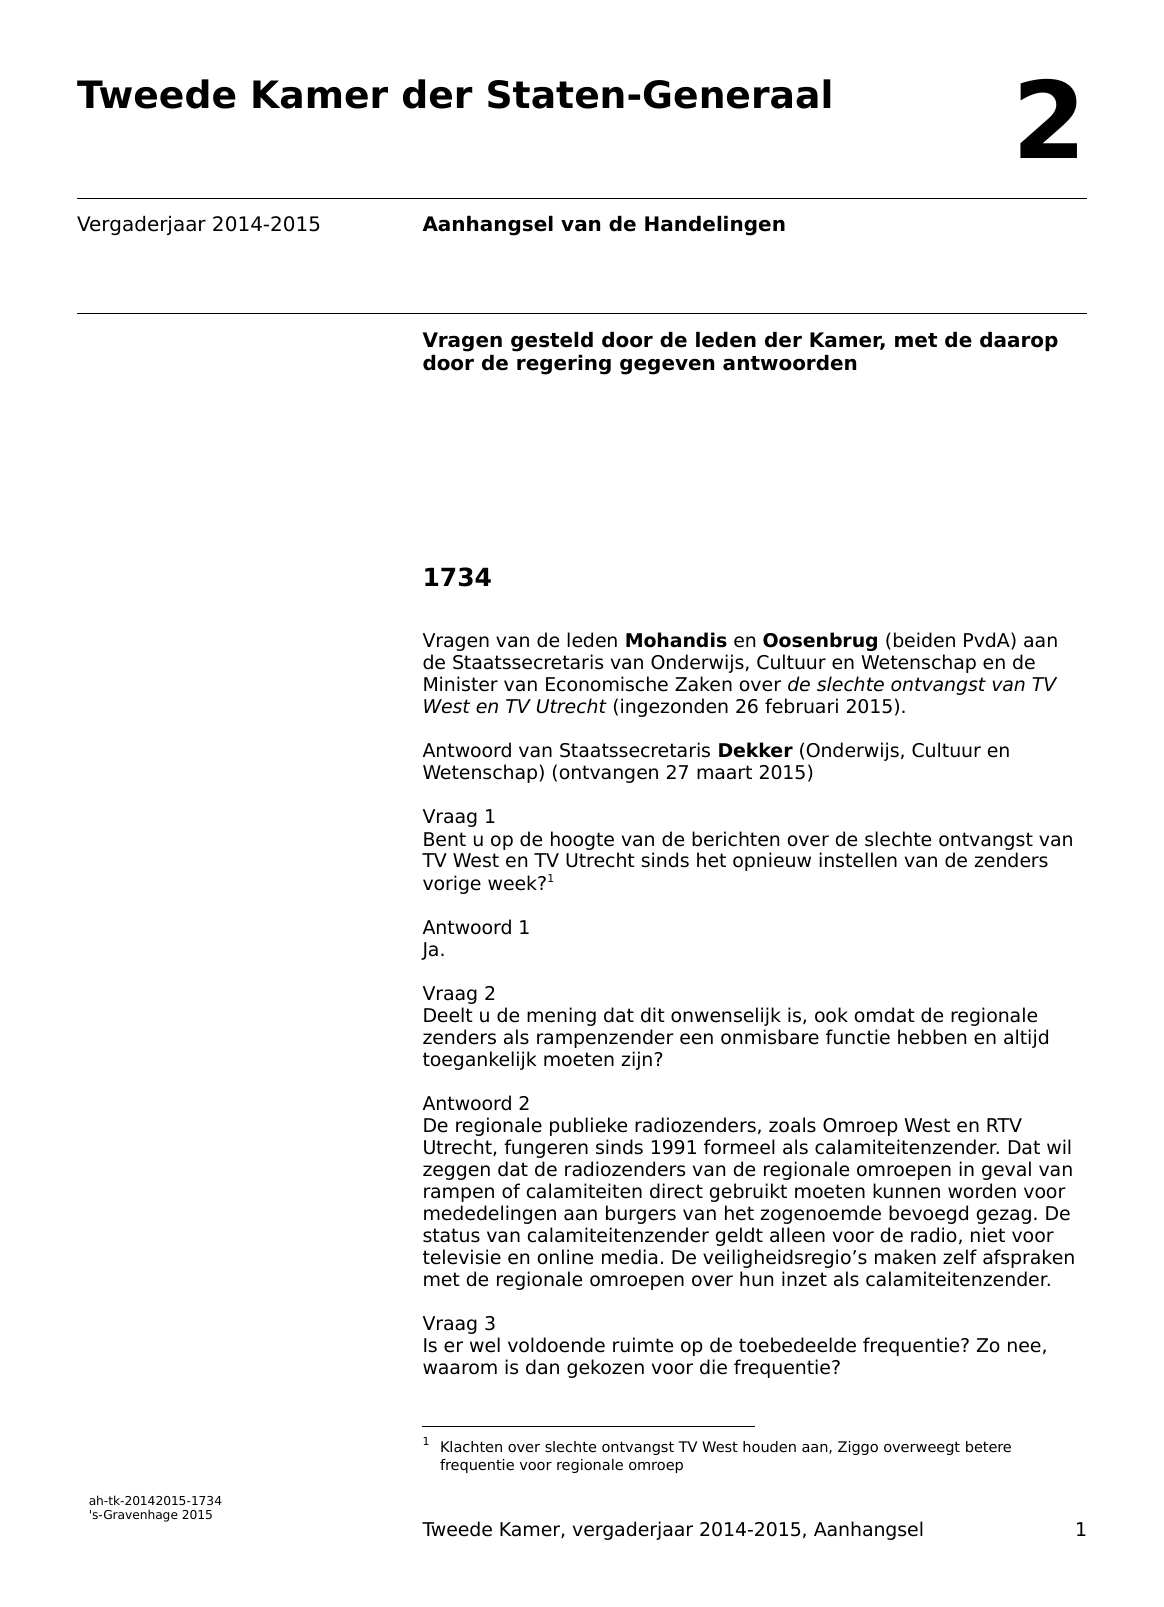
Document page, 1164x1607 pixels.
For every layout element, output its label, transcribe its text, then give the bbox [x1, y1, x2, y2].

text Vraag 3 [422, 1313, 1087, 1335]
text Ja. [422, 938, 1087, 961]
text Is er wel voldoende ruimte op de toebedeelde frequentie? Zo nee, waarom is dan gekozen voor die frequentie? [422, 1335, 1087, 1379]
text Vraag 1 [422, 806, 1087, 828]
text Antwoord van Staatssecretaris Dekker (Onderwijs, Cultuur en Wetenschap) (ontvangen 27 maart 2015) [422, 740, 1087, 784]
text Antwoord 2 [422, 1093, 1087, 1115]
text Klachten over slechte ontvangst TV West houden aan, Ziggo overweegt betere frequentie voor regionale omroep [422, 1435, 1087, 1474]
text Vraag 2 [422, 983, 1087, 1005]
text 's-Gravenhage 2015 [88, 1508, 323, 1522]
table_header Tweede Kamer der Staten-Generaal [77, 59, 886, 198]
table_header 2 [886, 59, 1087, 198]
text Deelt u de mening dat dit onwenselijk is, ook omdat de regionale zenders als rampenzender een onmisbare functie hebben en altijd toegankelijk moeten zijn? [422, 1005, 1087, 1071]
text ah-tk-20142015-1734 [88, 1494, 323, 1508]
text 1734 [422, 563, 1087, 592]
table_cell Vragen gesteld door de leden der Kamer, met de daarop door de regering gegeven antwoorden [422, 314, 1087, 375]
table_cell [77, 314, 422, 375]
text De regionale publieke radiozenders, zoals Omroep West en RTV Utrecht, fungeren sinds 1991 formeel als calamiteitenzender. Dat wil zeggen dat de radiozenders van de regionale omroepen in geval van rampen of calamiteiten direct gebruikt moeten kunnen worden voor mededelingen aan burgers van het zogenoemde bevoegd gezag. De status van calamiteitenzender geldt alleen voor de radio, niet voor televisie en online media. De veiligheidsregio’s maken zelf afspraken met de regionale omroepen over hun inzet als calamiteitenzender. [422, 1115, 1087, 1291]
text Bent u op de hoogte van de berichten over de slechte ontvangst van TV West en TV Utrecht sinds het opnieuw instellen van de zenders vorige week? [422, 828, 1087, 894]
table_cell Aanhangsel van de Handelingen [422, 199, 1087, 313]
text Vragen van de leden Mohandis en Oosenbrug (beiden PvdA) aan de Staatssecretaris van Onderwijs, Cultuur en Wetenschap en de Minister van Economische Zaken over de slechte ontvangst van TV West en TV Utrecht (ingezonden 26 februari 2015). [422, 630, 1087, 718]
table_cell Vergaderjaar 2014-2015 [77, 199, 422, 313]
text Antwoord 1 [422, 917, 1087, 938]
